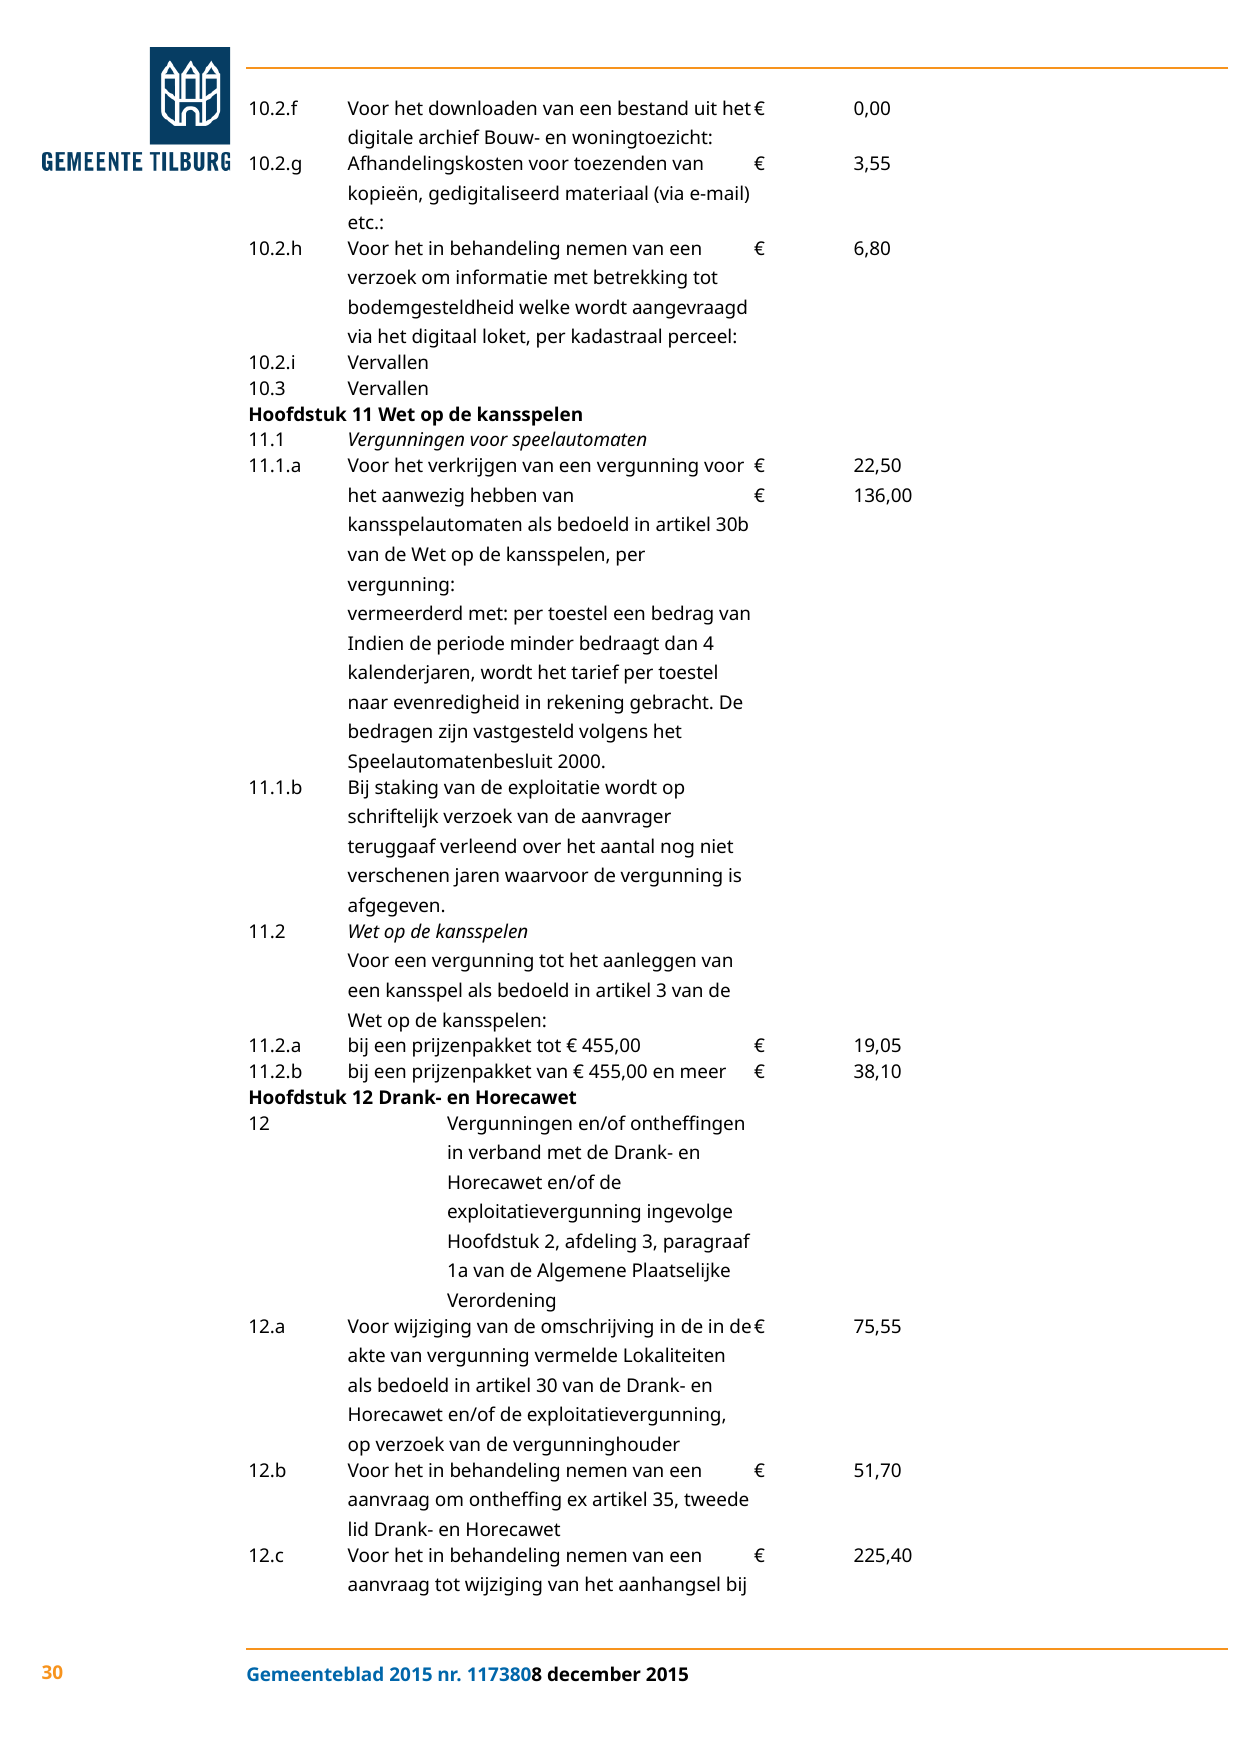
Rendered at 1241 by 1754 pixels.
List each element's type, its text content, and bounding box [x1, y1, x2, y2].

table_cell 0,00 [853, 95, 1052, 150]
table_cell Voor wijziging van de omschrijving in de in de akte van vergunning vermelde Lokaliteiten als bedoeld in artikel 30 van de Drank- en Horecawet en/of de exploitatievergunning, op verzoek van de vergunninghouder [348, 1313, 754, 1457]
table_cell [754, 774, 853, 918]
table_cell 75,55 [853, 1313, 1052, 1457]
picture [41, 47, 231, 172]
table_cell [853, 918, 1052, 1032]
table_cell Voor het in behandeling nemen van een aanvraag om ontheffing ex artikel 35, tweede lid Drank- en Horecawet [348, 1457, 754, 1542]
table_cell € € [754, 453, 853, 774]
table_cell Vervallen [348, 350, 754, 375]
table_cell 11.2 [248, 918, 347, 1032]
table_cell [853, 774, 1052, 918]
table_cell [853, 1110, 1052, 1313]
table_cell € [754, 1033, 853, 1058]
table_cell € [754, 150, 853, 235]
table_cell [754, 350, 853, 375]
table_cell Voor het verkrijgen van een vergunning voor het aanwezig hebben van kansspelautomaten als bedoeld in artikel 30b van de Wet op de kansspelen, per vergunning: vermeerderd met: per toestel een bedrag van Indien de periode minder bedraagt dan 4 kalenderjaren, wordt het tarief per toestel naar evenredigheid in rekening gebracht. De bedragen zijn vastgesteld volgens het Speelautomatenbesluit 2000. [348, 453, 754, 774]
table_cell 11.2.a [248, 1033, 347, 1058]
table_cell 22,50 136,00 [853, 453, 1052, 774]
table_cell 19,05 [853, 1033, 1052, 1058]
table_cell [754, 1084, 853, 1110]
table_cell 10.2.f [248, 95, 347, 150]
table_cell 11.1.b [248, 774, 347, 918]
table_cell Wet op de kansspelen Voor een vergunning tot het aanleggen van een kansspel als bedoeld in artikel 3 van de Wet op de kansspelen: [348, 918, 754, 1032]
table_cell [853, 350, 1052, 375]
table_cell € [754, 1457, 853, 1542]
table_cell 12.b [248, 1457, 347, 1542]
table_cell 11.1 [248, 427, 347, 452]
table_cell 12.c [248, 1542, 347, 1597]
table_cell [853, 401, 1052, 427]
table_cell 10.2.i [248, 350, 347, 375]
table_cell [754, 918, 853, 1032]
table_cell [853, 427, 1052, 452]
table_cell Bij staking van de exploitatie wordt op schriftelijk verzoek van de aanvrager teruggaaf verleend over het aantal nog niet verschenen jaren waarvoor de vergunning is afgegeven. [348, 774, 754, 918]
table_cell 11.2.b [248, 1058, 347, 1084]
table_cell [754, 375, 853, 401]
table_cell [754, 401, 853, 427]
table_cell 10.3 [248, 375, 347, 401]
table_cell Voor het in behandeling nemen van een verzoek om informatie met betrekking tot bodemgesteldheid welke wordt aangevraagd via het digitaal loket, per kadastraal perceel: [348, 235, 754, 349]
table_cell 10.2.g [248, 150, 347, 235]
table_cell Hoofdstuk 11 Wet op de kansspelen [248, 401, 754, 427]
table_cell 11.1.a [248, 453, 347, 774]
table_cell 12.a [248, 1313, 347, 1457]
table_cell 51,70 [853, 1457, 1052, 1542]
table_cell [754, 1110, 853, 1313]
table_cell Voor het in behandeling nemen van een aanvraag tot wijziging van het aanhangsel bij [348, 1542, 754, 1597]
table_cell [754, 427, 853, 452]
table_cell [853, 375, 1052, 401]
table_cell € [754, 1542, 853, 1597]
table_cell [853, 1084, 1052, 1110]
table_cell 38,10 [853, 1058, 1052, 1084]
table_cell 10.2.h [248, 235, 347, 349]
table_cell 3,55 [853, 150, 1052, 235]
table_cell € [754, 235, 853, 349]
table_cell bij een prijzenpakket van € 455,00 en meer [348, 1058, 754, 1084]
table_cell bij een prijzenpakket tot € 455,00 [348, 1033, 754, 1058]
table_cell 6,80 [853, 235, 1052, 349]
table_cell Afhandelingskosten voor toezenden van kopieën, gedigitaliseerd materiaal (via e-mail) etc.: [348, 150, 754, 235]
table_cell Voor het downloaden van een bestand uit het digitale archief Bouw- en woningtoezicht: [348, 95, 754, 150]
table_cell € [754, 95, 853, 150]
table_cell 12 [248, 1110, 447, 1313]
table_cell Vervallen [348, 375, 754, 401]
table_cell € [754, 1313, 853, 1457]
table_cell Hoofdstuk 12 Drank- en Horecawet [248, 1084, 754, 1110]
table_cell Vergunningen voor speelautomaten [348, 427, 754, 452]
table_cell Vergunningen en/of ontheffingen in verband met de Drank- en Horecawet en/of de exploitatievergunning ingevolge Hoofdstuk 2, afdeling 3, paragraaf 1a van de Algemene Plaatselijke Verordening [447, 1110, 754, 1313]
table_cell 225,40 [853, 1542, 1052, 1597]
table_cell € [754, 1058, 853, 1084]
